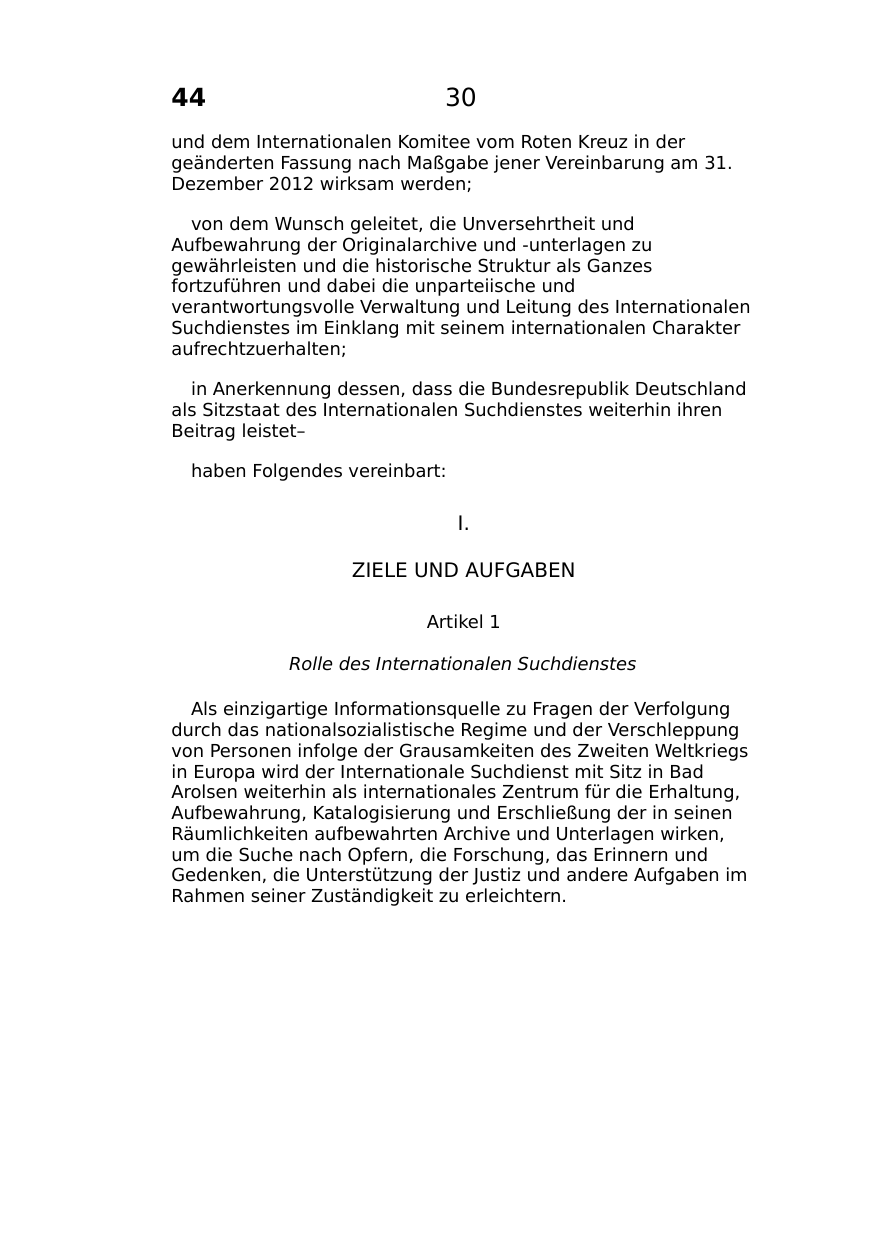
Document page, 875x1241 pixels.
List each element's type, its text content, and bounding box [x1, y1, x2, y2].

text Als einzigartige Informationsquelle zu Fragen der Verfolgung durch das nationalsozialistische Regime und der Verschleppung von Personen infolge der Grausamkeiten des Zweiten Weltkriegs in Europa wird der Internationale Suchdienst mit Sitz in Bad Arolsen weiterhin als internationales Zentrum für die Erhaltung, Aufbewahrung, Katalogisierung und Erschließung der in seinen Räumlichkeiten aufbewahrten Archive und Unterlagen wirken, um die Suche nach Opfern, die Forschung, das Erinnern und Gedenken, die Unterstützung der Justiz und andere Aufgaben im Rahmen seiner Zuständigkeit zu erleichtern. [171, 699, 756, 907]
text von dem Wunsch geleitet, die Unversehrtheit und Aufbewahrung der Originalarchive und -unterlagen zu gewährleisten und die historische Struktur als Ganzes fortzuführen und dabei die unparteiische und verantwortungsvolle Verwaltung und Leitung des Internationalen Suchdienstes im Einklang mit seinem internationalen Charakter aufrechtzuerhalten; [171, 214, 756, 359]
text und dem Internationalen Komitee vom Roten Kreuz in der geänderten Fassung nach Maßgabe jener Vereinbarung am 31. Dezember 2012 wirksam werden; [171, 132, 756, 194]
subtitle I. ZIELE UND AUFGABEN [171, 512, 756, 582]
subtitle Artikel 1 Rolle des Internationalen Suchdienstes [171, 612, 756, 674]
text haben Folgendes vereinbart: [171, 461, 756, 482]
text in Anerkennung dessen, dass die Bundesrepublik Deutschland als Sitzstaat des Internationalen Suchdienstes weiterhin ihren Beitrag leistet– [171, 379, 756, 441]
